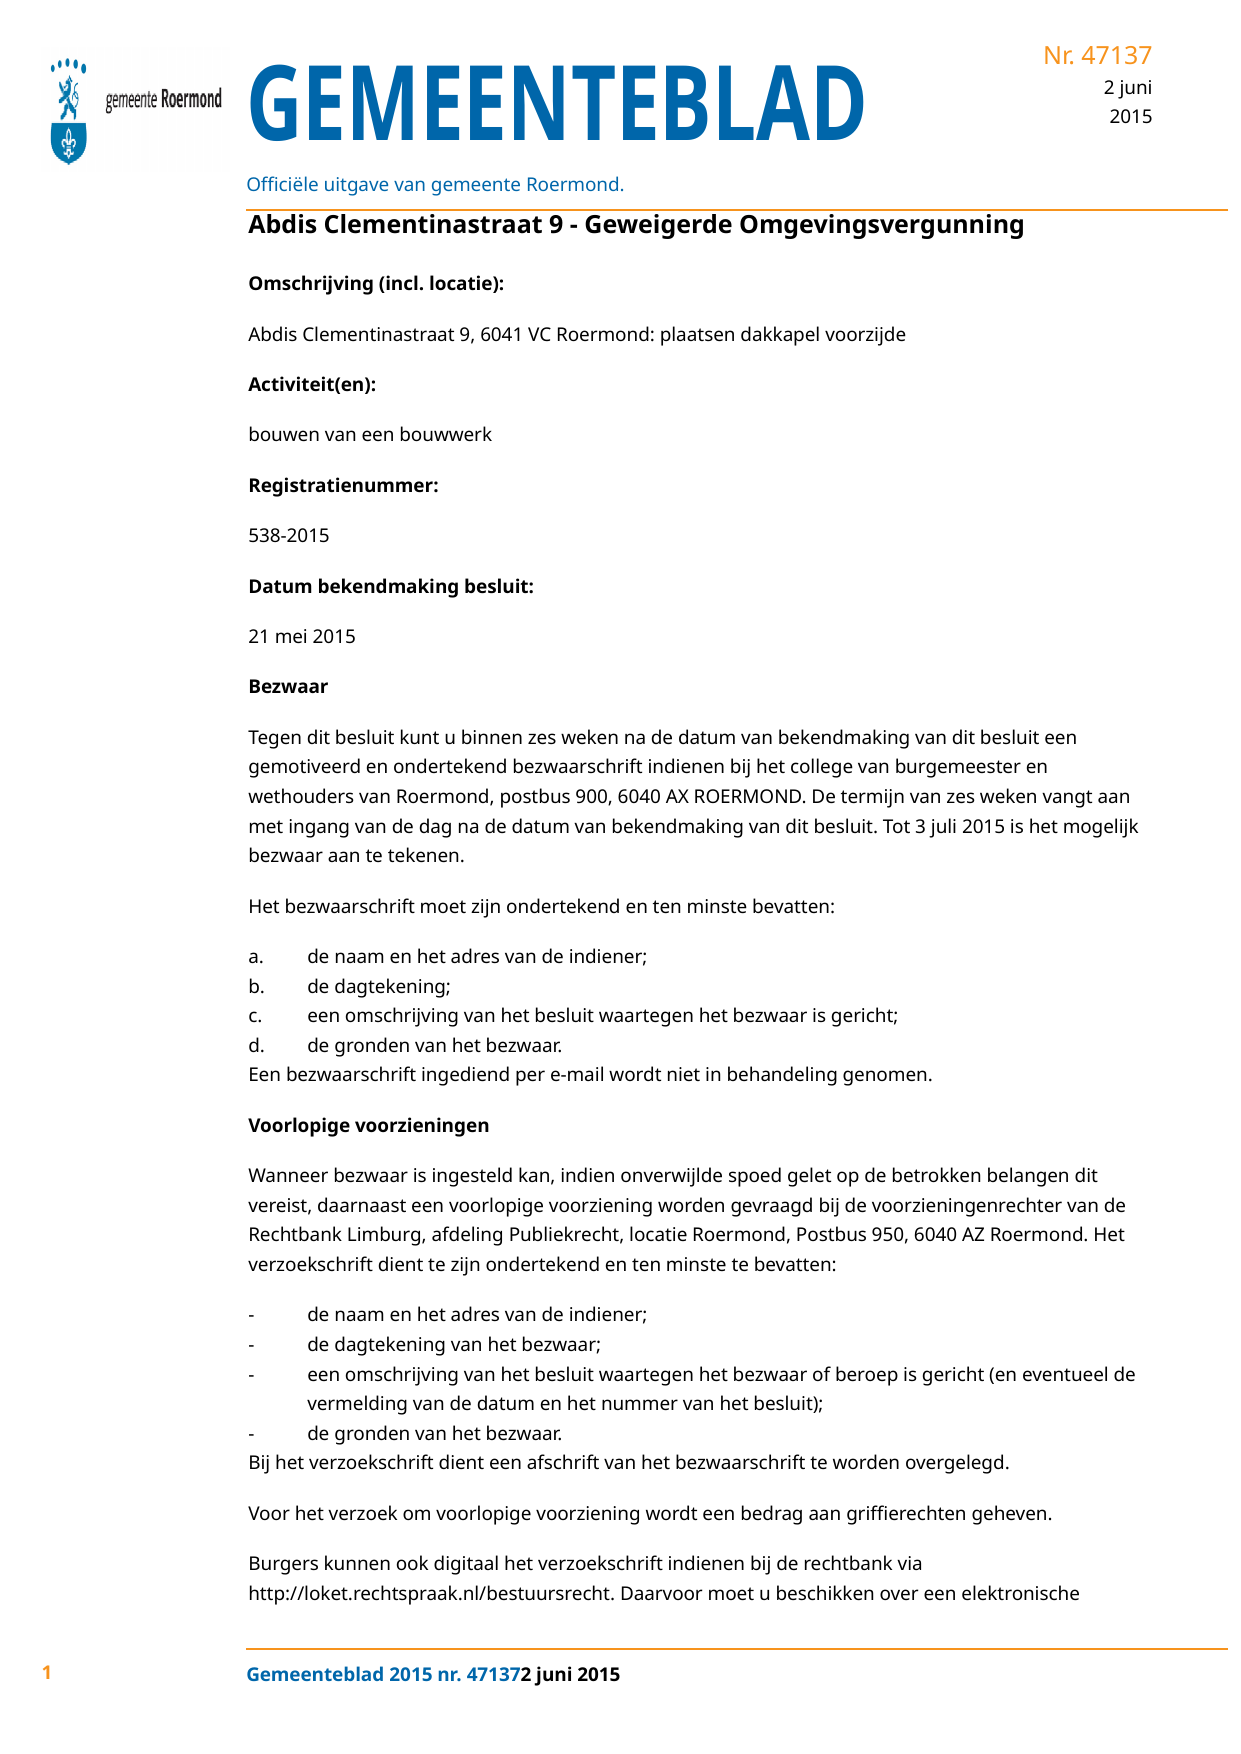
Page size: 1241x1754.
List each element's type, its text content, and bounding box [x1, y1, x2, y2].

text Abdis Clementinastraat 9, 6041 VC Roermond: plaatsen dakkapel voorzijde [248, 321, 1152, 346]
list een omschrijving van het besluit waartegen het bezwaar is gericht; [248, 1002, 1152, 1028]
text Bezwaar [248, 674, 1152, 699]
text Registratienummer: [248, 472, 1152, 498]
text Activiteit(en): [248, 371, 1152, 397]
text bouwen van een bouwwerk [248, 422, 1152, 447]
text Datum bekendmaking besluit: [248, 573, 1152, 598]
text 21 mei 2015 [248, 623, 1152, 649]
list de naam en het adres van de indiener; [248, 943, 1152, 969]
text 538-2015 [248, 522, 1152, 548]
text Een bezwaarschrift ingediend per e-mail wordt niet in behandeling genomen. [248, 1062, 1152, 1087]
text Burgers kunnen ook digitaal het verzoekschrift indienen bij de rechtbank via http://loket.rechtspraak.nl/bestuursrecht. Daarvoor moet u beschikken over een elektronische [248, 1550, 1152, 1606]
list de gronden van het bezwaar. [248, 1032, 1152, 1058]
text Omschrijving (incl. locatie): [248, 270, 1152, 296]
text Het bezwaarschrift moet zijn ondertekend en ten minste bevatten: [248, 893, 1152, 918]
text Wanneer bezwaar is ingesteld kan, indien onverwijlde spoed gelet op de betrokken belangen dit vereist, daarnaast een voorlopige voorziening worden gevraagd bij de voorzieningenrechter van de Rechtbank Limburg, afdeling Publiekrecht, locatie Roermond, Postbus 950, 6040 AZ Roermond. Het verzoekschrift dient te zijn ondertekend en ten minste te bevatten: [248, 1162, 1152, 1277]
list een omschrijving van het besluit waartegen het bezwaar of beroep is gericht (en eventueel de vermelding van de datum en het nummer van het besluit); [248, 1361, 1152, 1416]
text Voor het verzoek om voorlopige voorziening wordt een bedrag aan griffierechten geheven. [248, 1500, 1152, 1526]
text Voorlopige voorzieningen [248, 1112, 1152, 1138]
list de dagtekening van het bezwaar; [248, 1331, 1152, 1357]
text Bij het verzoekschrift dient een afschrift van het bezwaarschrift te worden overgelegd. [248, 1449, 1152, 1475]
picture [41, 47, 231, 172]
text Tegen dit besluit kunt u binnen zes weken na de datum van bekendmaking van dit besluit een gemotiveerd en ondertekend bezwaarschrift indienen bij het college van burgemeester en wethouders van Roermond, postbus 900, 6040 AX ROERMOND. De termijn van zes weken vangt aan met ingang van de dag na de datum van bekendmaking van dit besluit. Tot 3 juli 2015 is het mogelijk bezwaar aan te tekenen. [248, 724, 1152, 868]
list de naam en het adres van de indiener; [248, 1302, 1152, 1327]
text Abdis Clementinastraat 9 - Geweigerde Omgevingsvergunning [248, 211, 1152, 241]
list de gronden van het bezwaar. [248, 1420, 1152, 1446]
list de dagtekening; [248, 973, 1152, 998]
